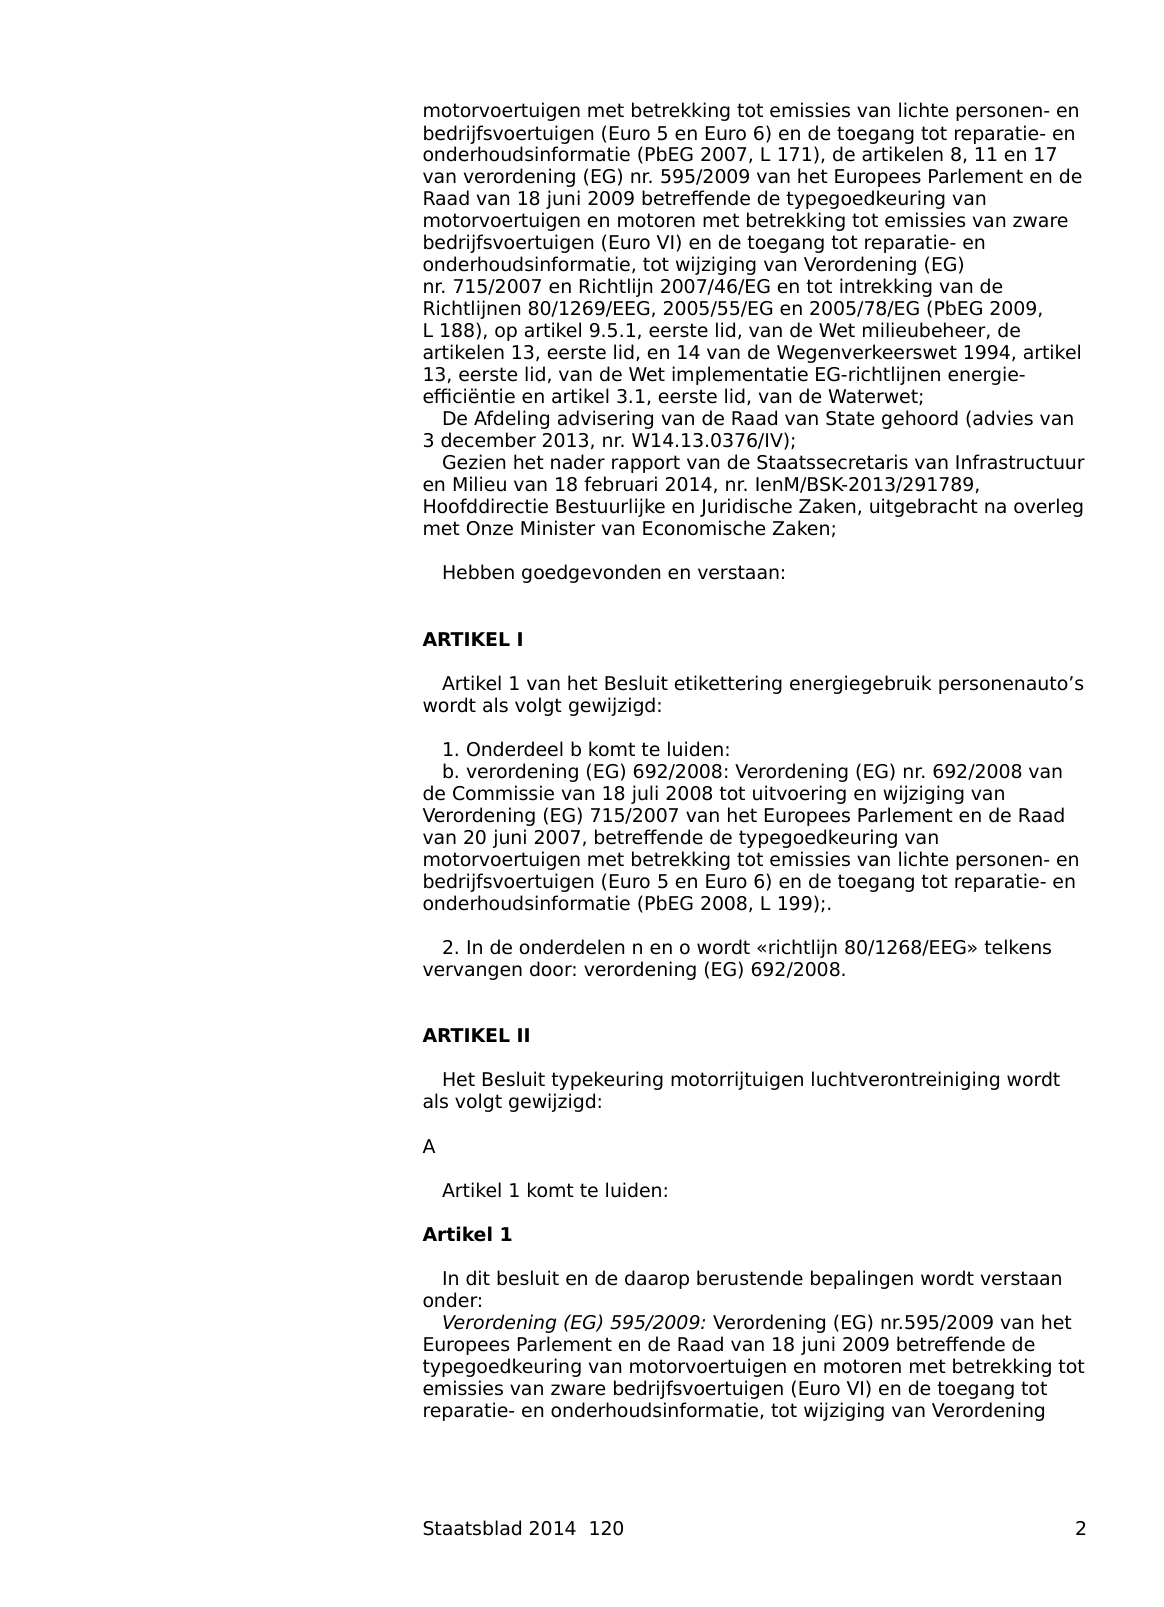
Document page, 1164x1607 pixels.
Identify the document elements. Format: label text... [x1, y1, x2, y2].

text In dit besluit en de daarop berustende bepalingen wordt verstaan onder: [422, 1268, 1087, 1312]
text Gezien het nader rapport van de Staatssecretaris van Infrastructuur en Milieu van 18 februari 2014, nr. IenM/BSK-2013/291789, Hoofddirectie Bestuurlijke en Juridische Zaken, uitgebracht na overleg met Onze Minister van Economische Zaken; [422, 452, 1087, 540]
text 2. In de onderdelen n en o wordt «richtlijn 80/1268/EEG» telkens vervangen door: verordening (EG) 692/2008. [422, 937, 1087, 981]
text Het Besluit typekeuring motorrijtuigen luchtverontreiniging wordt als volgt gewijzigd: [422, 1069, 1087, 1113]
text A [422, 1136, 1087, 1157]
text De Afdeling advisering van de Raad van State gehoord (advies van 3 december 2013, nr. W14.13.0376/IV); [422, 408, 1087, 452]
subtitle Artikel 1 [422, 1224, 1087, 1246]
text 1. Onderdeel b komt te luiden: [422, 739, 1087, 761]
text Hebben goedgevonden en verstaan: [422, 562, 1087, 584]
text Verordening (EG) 595/2009: Verordening (EG) nr.595/2009 van het Europees Parlement en de Raad van 18 juni 2009 betreffende de typegoedkeuring van motorvoertuigen en motoren met betrekking tot emissies van zware bedrijfsvoertuigen (Euro VI) en de toegang tot reparatie- en onderhoudsinformatie, tot wijziging van Verordening [422, 1312, 1087, 1422]
text Artikel 1 van het Besluit etikettering energiegebruik personenauto’s wordt als volgt gewijzigd: [422, 673, 1087, 717]
text b. verordening (EG) 692/2008: Verordening (EG) nr. 692/2008 van de Commissie van 18 juli 2008 tot uitvoering en wijziging van Verordening (EG) 715/2007 van het Europees Parlement en de Raad van 20 juni 2007, betreffende de typegoedkeuring van motorvoertuigen met betrekking tot emissies van lichte personen- en bedrijfsvoertuigen (Euro 5 en Euro 6) en de toegang tot reparatie- en onderhoudsinformatie (PbEG 2008, L 199);. [422, 761, 1087, 915]
text motorvoertuigen met betrekking tot emissies van lichte personen- en bedrijfsvoertuigen (Euro 5 en Euro 6) en de toegang tot reparatie- en onderhoudsinformatie (PbEG 2007, L 171), de artikelen 8, 11 en 17 van verordening (EG) nr. 595/2009 van het Europees Parlement en de Raad van 18 juni 2009 betreffende de typegoedkeuring van motorvoertuigen en motoren met betrekking tot emissies van zware bedrijfsvoertuigen (Euro VI) en de toegang tot reparatie- en onderhoudsinformatie, tot wijziging van Verordening (EG) nr. 715/2007 en Richtlijn 2007/46/EG en tot intrekking van de Richtlijnen 80/1269/EEG, 2005/55/EG en 2005/78/EG (PbEG 2009, L 188), op artikel 9.5.1, eerste lid, van de Wet milieubeheer, de artikelen 13, eerste lid, en 14 van de Wegenverkeerswet 1994, artikel 13, eerste lid, van de Wet implementatie EG-richtlijnen energie-efficiëntie en artikel 3.1, eerste lid, van de Waterwet; [422, 100, 1087, 408]
text Artikel 1 komt te luiden: [422, 1180, 1087, 1202]
subtitle ARTIKEL I [422, 628, 1087, 651]
subtitle ARTIKEL II [422, 1025, 1087, 1047]
